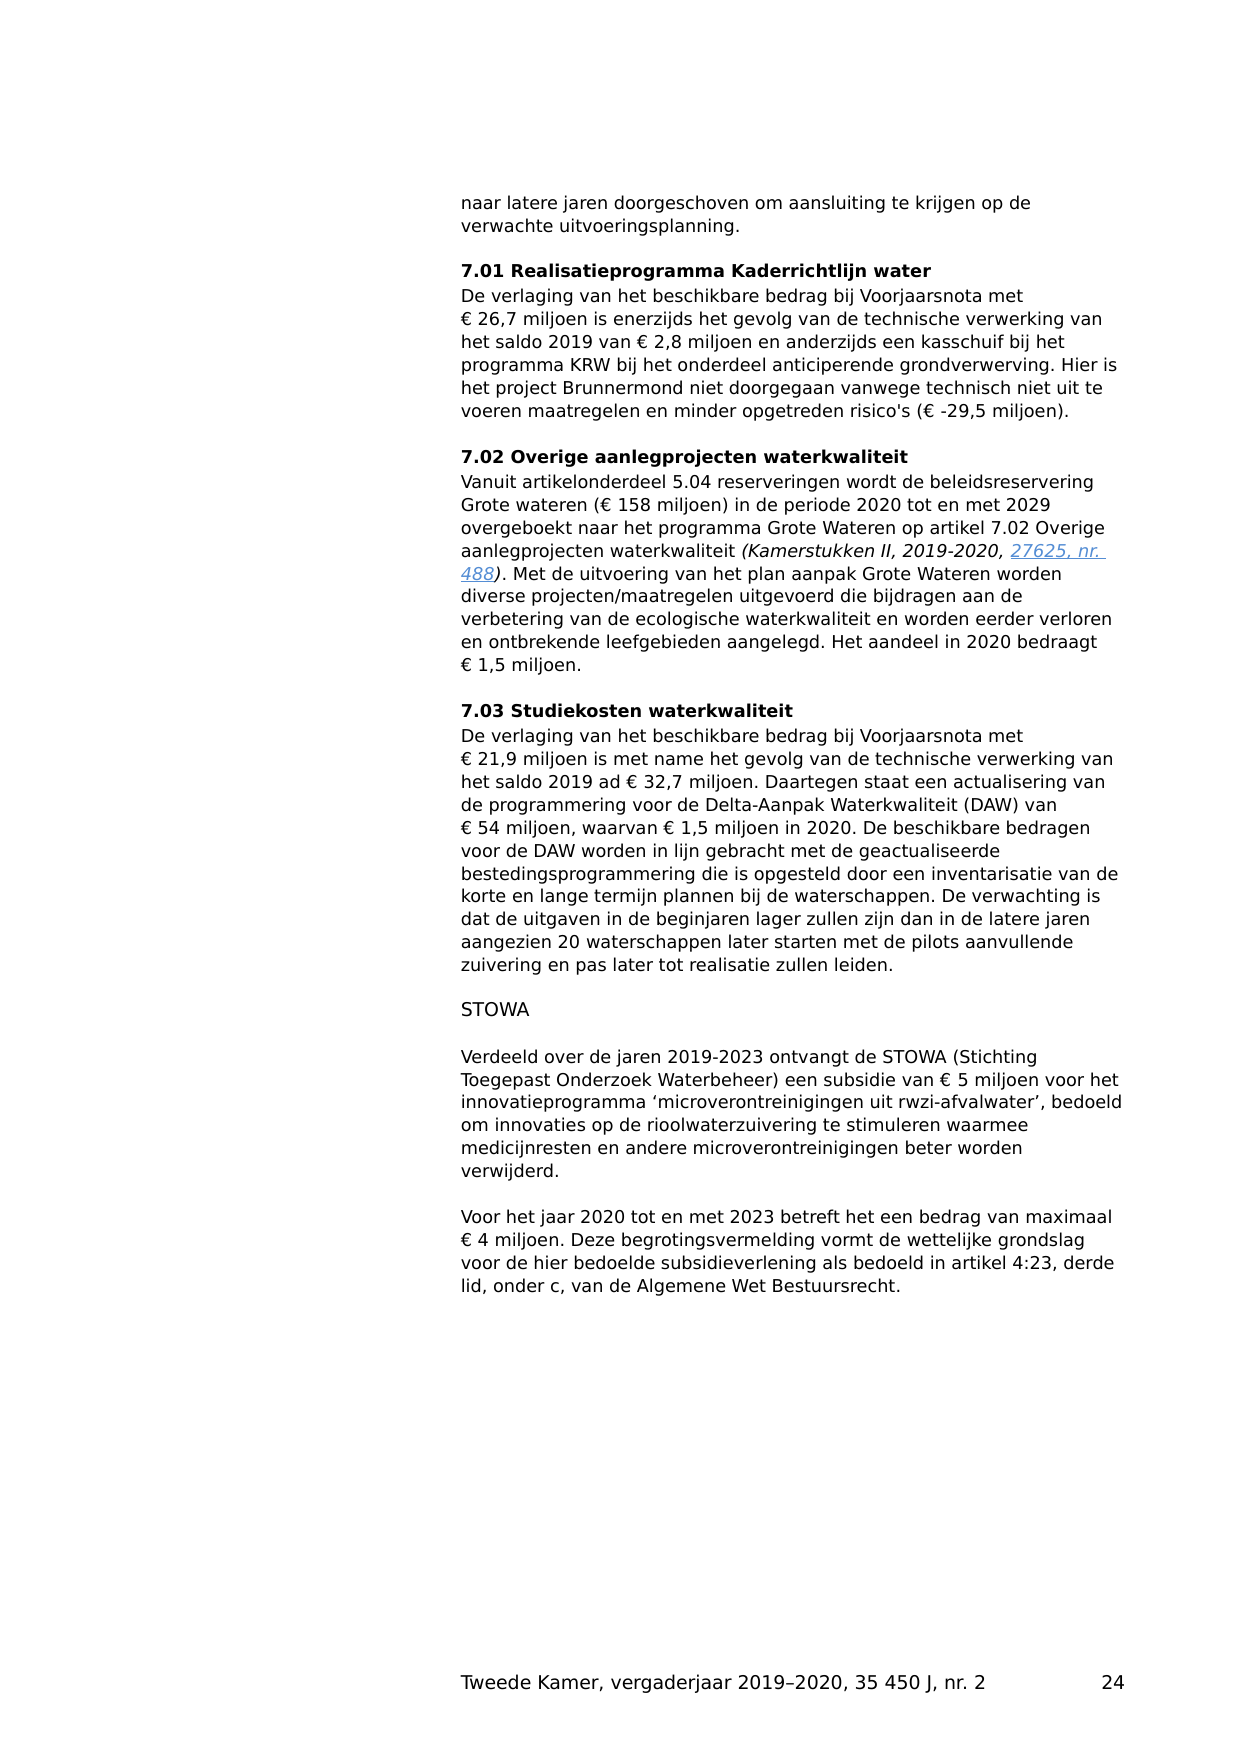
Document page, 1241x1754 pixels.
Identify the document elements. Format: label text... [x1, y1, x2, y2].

text De verlaging van het beschikbare bedrag bij Voorjaarsnota met € 26,7 miljoen is enerzijds het gevolg van de technische verwerking van het saldo 2019 van € 2,8 miljoen en anderzijds een kasschuif bij het programma KRW bij het onderdeel anticiperende grondverwerving. Hier is het project Brunnermond niet doorgegaan vanwege technisch niet uit te voeren maatregelen en minder opgetreden risico's (€ -29,5 miljoen). [461, 284, 1125, 422]
text Verdeeld over de jaren 2019-2023 ontvangt de STOWA (Stichting Toegepast Onderzoek Waterbeheer) een subsidie van € 5 miljoen voor het innovatieprogramma ‘microverontreinigingen uit rwzi-afvalwater’, bedoeld om innovaties op de rioolwaterzuivering te stimuleren waarmee medicijnresten en andere microverontreinigingen beter worden verwijderd. [461, 1045, 1125, 1182]
text Voor het jaar 2020 tot en met 2023 betreft het een bedrag van maximaal € 4 miljoen. Deze begrotingsvermelding vormt de wettelijke grondslag voor de hier bedoelde subsidieverlening als bedoeld in artikel 4:23, derde lid, onder c, van de Algemene Wet Bestuursrecht. [461, 1205, 1125, 1297]
text Vanuit artikelonderdeel 5.04 reserveringen wordt de beleidsreservering Grote wateren (€ 158 miljoen) in de periode 2020 tot en met 2029 overgeboekt naar het programma Grote Wateren op artikel 7.02 Overige aanlegprojecten waterkwaliteit (Kamerstukken II, 2019-2020, 27625, nr. 488). Met de uitvoering van het plan aanpak Grote Wateren worden diverse projecten/maatregelen uitgevoerd die bijdragen aan de verbetering van de ecologische waterkwaliteit en worden eerder verloren en ontbrekende leefgebieden aangelegd. Het aandeel in 2020 bedraagt € 1,5 miljoen. [461, 470, 1125, 676]
text 7.03 Studiekosten waterkwaliteit [461, 699, 1125, 722]
text naar latere jaren doorgeschoven om aansluiting te krijgen op de verwachte uitvoeringsplanning. [461, 191, 1125, 237]
title STOWA [461, 999, 1125, 1021]
text 7.01 Realisatieprogramma Kaderrichtlijn water [461, 259, 1125, 282]
text De verlaging van het beschikbare bedrag bij Voorjaarsnota met € 21,9 miljoen is met name het gevolg van de technische verwerking van het saldo 2019 ad € 32,7 miljoen. Daartegen staat een actualisering van de programmering voor de Delta-Aanpak Waterkwaliteit (DAW) van € 54 miljoen, waarvan € 1,5 miljoen in 2020. De beschikbare bedragen voor de DAW worden in lijn gebracht met de geactualiseerde bestedingsprogrammering die is opgesteld door een inventarisatie van de korte en lange termijn plannen bij de waterschappen. De verwachting is dat de uitgaven in de beginjaren lager zullen zijn dan in de latere jaren aangezien 20 waterschappen later starten met de pilots aanvullende zuivering en pas later tot realisatie zullen leiden. [461, 724, 1125, 976]
text 7.02 Overige aanlegprojecten waterkwaliteit [461, 445, 1125, 468]
